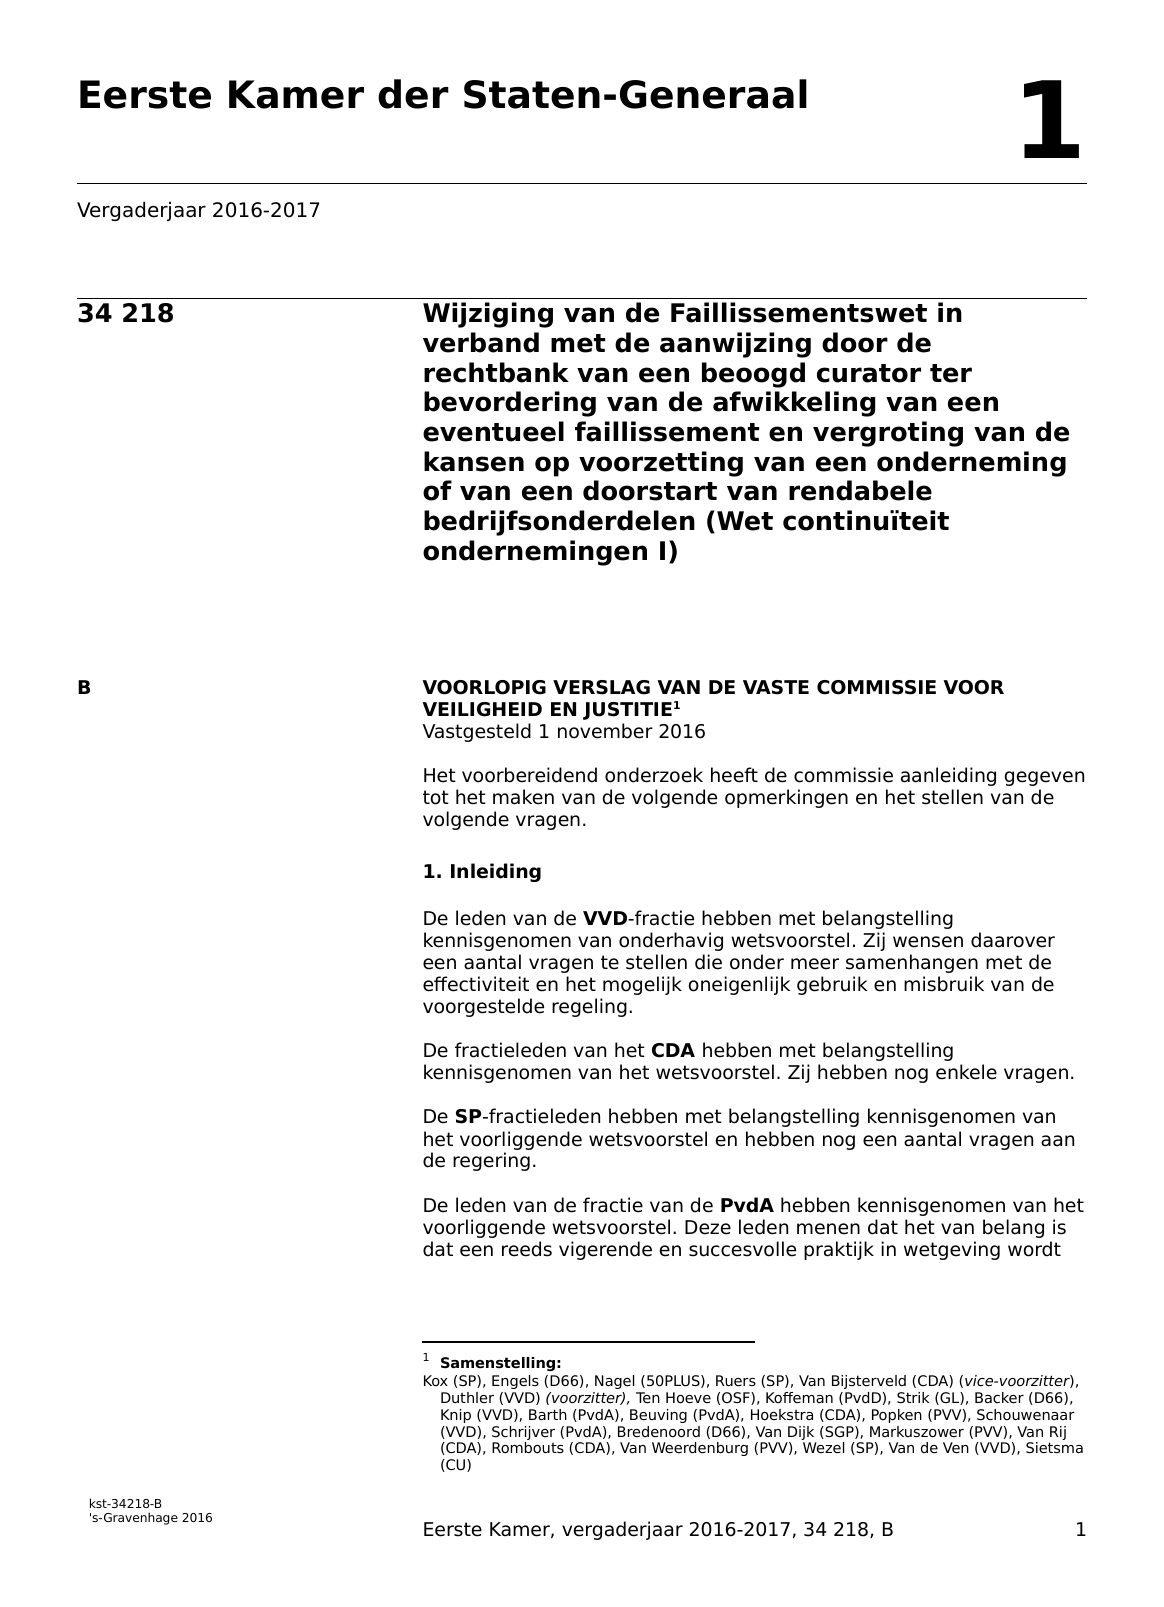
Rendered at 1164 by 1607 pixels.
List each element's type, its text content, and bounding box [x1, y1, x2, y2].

text Kox (SP), Engels (D66), Nagel (50PLUS), Ruers (SP), Van Bijsterveld (CDA) (vice-voorzitter), Duthler (VVD) (voorzitter), Ten Hoeve (OSF), Koffeman (PvdD), Strik (GL), Backer (D66), Knip (VVD), Barth (PvdA), Beuving (PvdA), Hoekstra (CDA), Popken (PVV), Schouwenaar (VVD), Schrijver (PvdA), Bredenoord (D66), Van Dijk (SGP), Markuszower (PVV), Van Rij (CDA), Rombouts (CDA), Van Weerdenburg (PVV), Wezel (SP), Van de Ven (VVD), Sietsma (CU) [422, 1373, 1087, 1474]
text kst-34218-B [88, 1497, 323, 1511]
subtitle 1. Inleiding [422, 861, 1087, 883]
table_header 1 [886, 59, 1087, 183]
text De fractieleden van het CDA hebben met belangstelling kennisgenomen van het wetsvoorstel. Zij hebben nog enkele vragen. [422, 1040, 1087, 1084]
subtitle B VOORLOPIG VERSLAG VAN DE VASTE COMMISSIE VOOR VEILIGHEID EN JUSTITIE [77, 677, 1087, 721]
table_cell Vergaderjaar 2016-2017 [77, 184, 1087, 298]
text 's-Gravenhage 2016 [88, 1511, 323, 1525]
text De leden van de VVD-fractie hebben met belangstelling kennisgenomen van onderhavig wetsvoorstel. Zij wensen daarover een aantal vragen te stellen die onder meer samenhangen met de effectiviteit en het mogelijk oneigenlijk gebruik en misbruik van de voorgestelde regeling. [422, 908, 1087, 1018]
text De leden van de fractie van de PvdA hebben kennisgenomen van het voorliggende wetsvoorstel. Deze leden menen dat het van belang is dat een reeds vigerende en succesvolle praktijk in wetgeving wordt [422, 1194, 1087, 1261]
text Het voorbereidend onderzoek heeft de commissie aanleiding gegeven tot het maken van de volgende opmerkingen en het stellen van de volgende vragen. [422, 765, 1087, 831]
subtitle 34 218 Wijziging van de Faillissementswet in verband met de aanwijzing door de rechtbank van een beoogd curator ter bevordering van de afwikkeling van een eventueel faillissement en vergroting van de kansen op voorzetting van een onderneming of van een doorstart van rendabele bedrijfsonderdelen (Wet continuïteit ondernemingen I) [77, 299, 1087, 566]
text De SP-fractieleden hebben met belangstelling kennisgenomen van het voorliggende wetsvoorstel en hebben nog een aantal vragen aan de regering. [422, 1106, 1087, 1172]
table_header Eerste Kamer der Staten-Generaal [77, 59, 886, 183]
text Samenstelling: [422, 1351, 1087, 1373]
text Vastgesteld 1 november 2016 [422, 721, 1087, 743]
